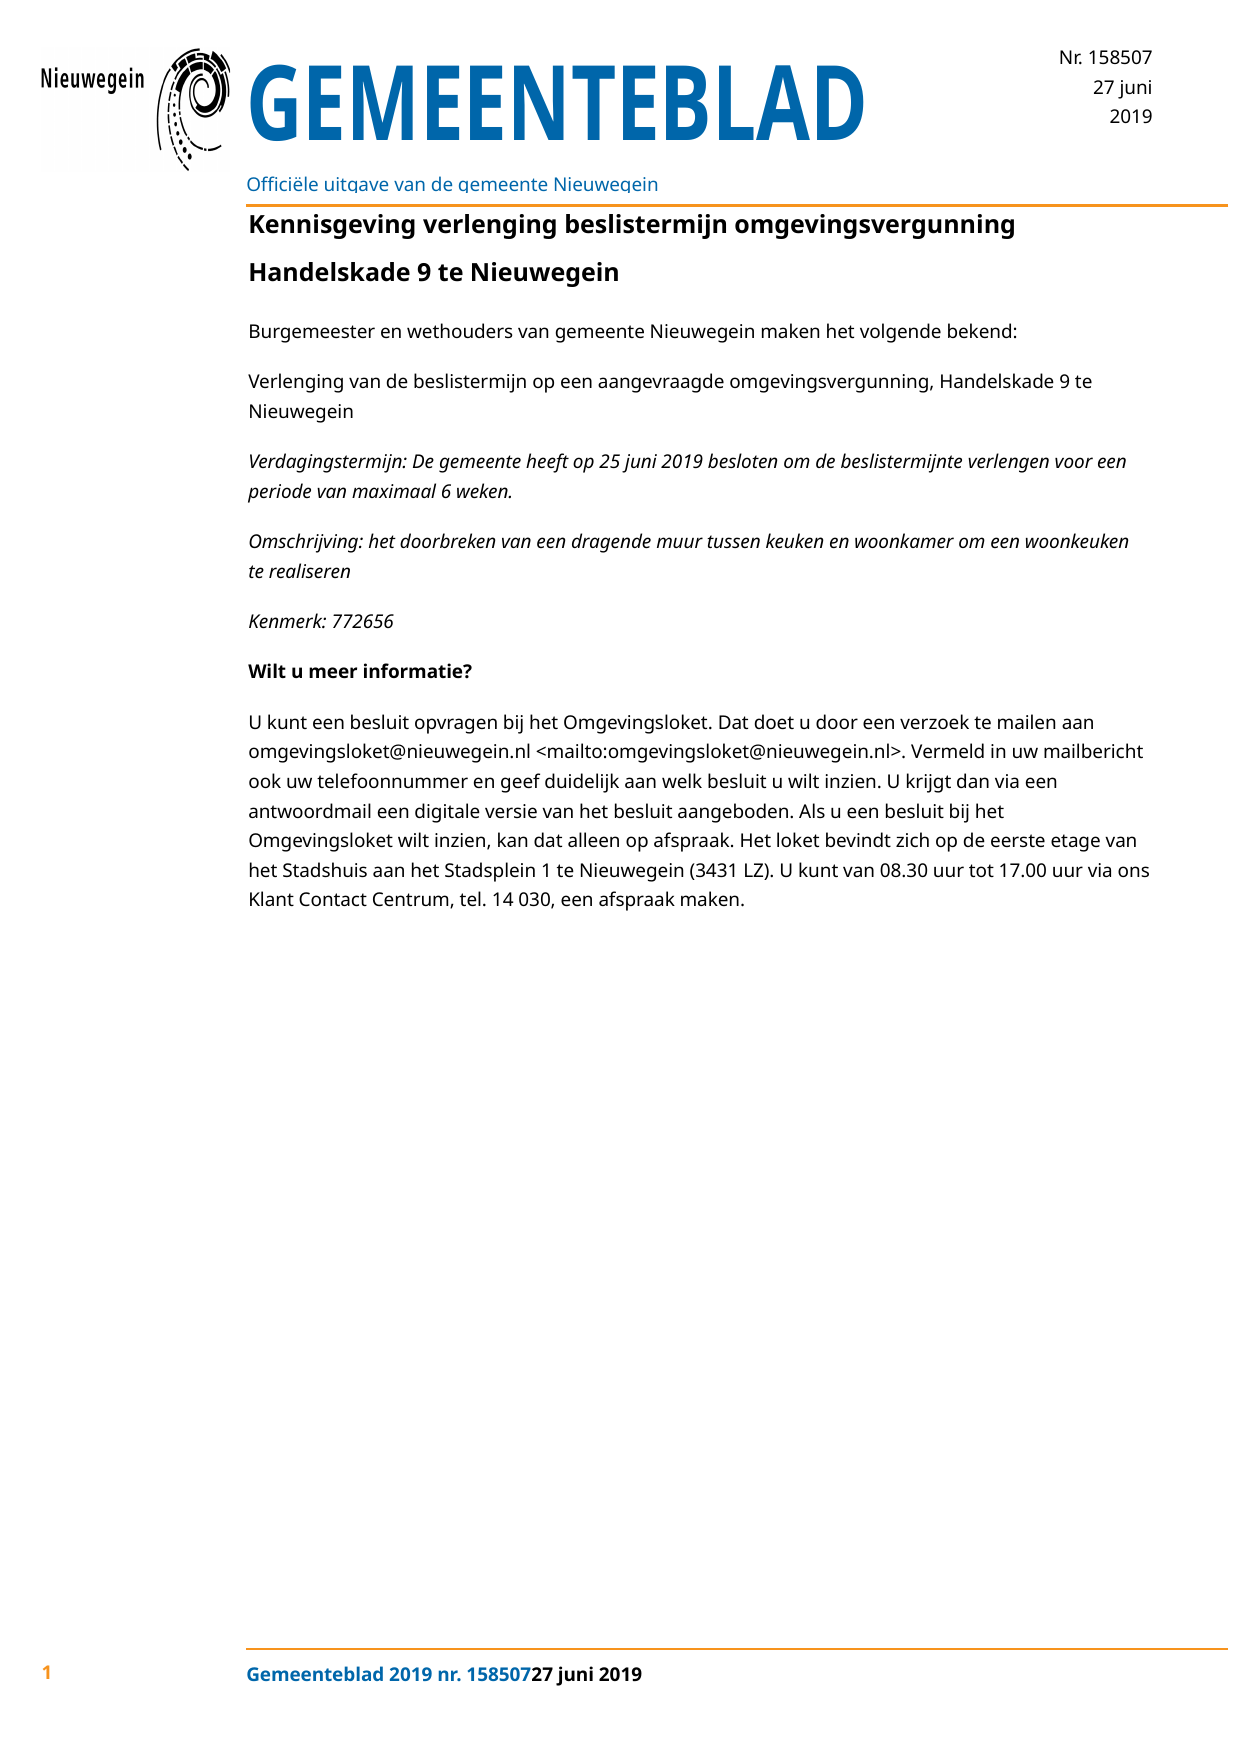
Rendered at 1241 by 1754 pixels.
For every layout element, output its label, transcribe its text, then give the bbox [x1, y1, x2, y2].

text Verdagingstermijn: De gemeente heeft op 25 juni 2019 besloten om de beslistermijnte verlengen voor een periode van maximaal 6 weken. [248, 448, 1152, 504]
text U kunt een besluit opvragen bij het Omgevingsloket. Dat doet u door een verzoek te mailen aan omgevingsloket@nieuwegein.nl <mailto:omgevingsloket@nieuwegein.nl>. Vermeld in uw mailbericht ook uw telefoonnummer en geef duidelijk aan welk besluit u wilt inzien. U krijgt dan via een antwoordmail een digitale versie van het besluit aangeboden. Als u een besluit bij het Omgevingsloket wilt inzien, kan dat alleen op afspraak. Het loket bevindt zich op de eerste etage van het Stadshuis aan het Stadsplein 1 te Nieuwegein (3431 LZ). U kunt van 08.30 uur tot 17.00 uur via ons Klant Contact Centrum, tel. 14 030, een afspraak maken. [248, 709, 1152, 912]
text Omschrijving: het doorbreken van een dragende muur tussen keuken en woonkamer om een woonkeuken te realiseren [248, 528, 1152, 584]
text Kennisgeving verlenging beslistermijn omgevingsvergunning Handelskade 9 te Nieuwegein [248, 207, 1152, 288]
text Burgemeester en wethouders van gemeente Nieuwegein maken het volgende bekend: [248, 318, 1152, 344]
text Wilt u meer informatie? [248, 659, 1152, 684]
picture [41, 47, 231, 172]
text Verlenging van de beslistermijn op een aangevraagde omgevingsvergunning, Handelskade 9 te Nieuwegein [248, 368, 1152, 424]
text Kenmerk: 772656 [248, 608, 1152, 634]
